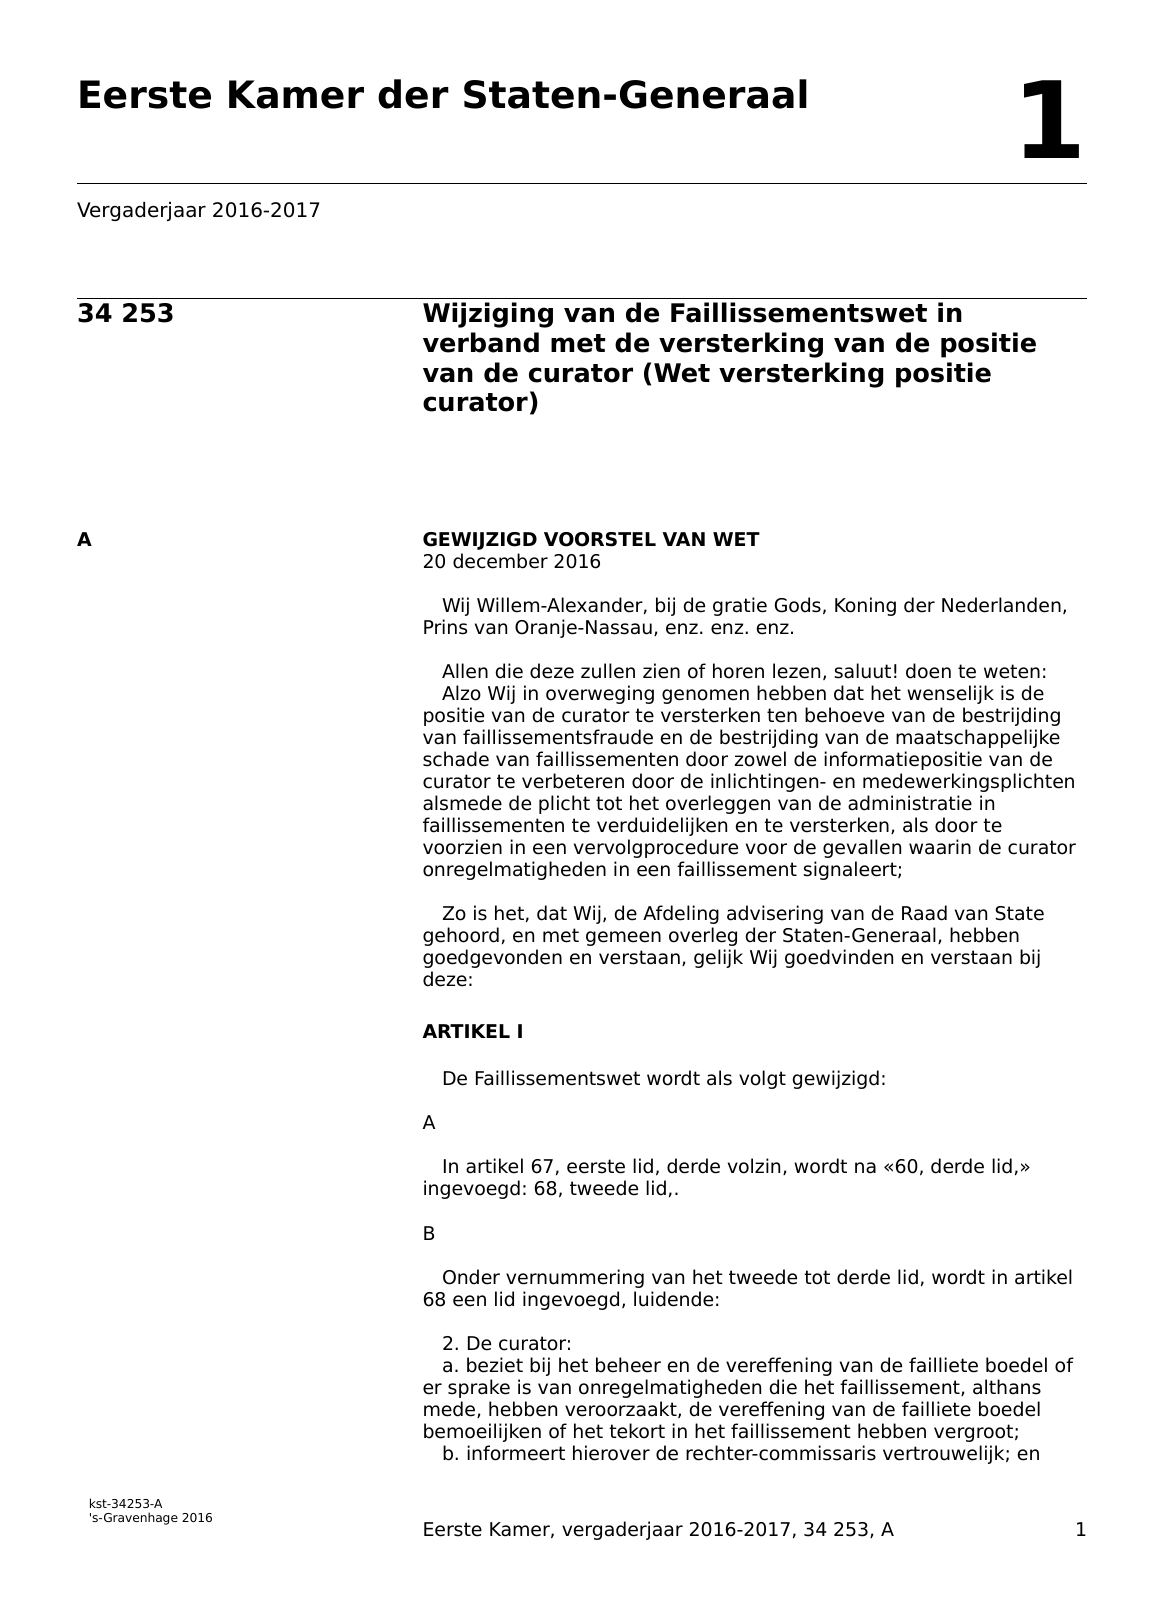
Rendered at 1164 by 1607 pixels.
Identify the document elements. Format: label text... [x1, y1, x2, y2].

text b. informeert hierover de rechter-commissaris vertrouwelijk; en [422, 1443, 1087, 1464]
text Wij Willem-Alexander, bij de gratie Gods, Koning der Nederlanden, Prins van Oranje-Nassau, enz. enz. enz. [422, 595, 1087, 639]
text B [422, 1222, 1087, 1244]
text Allen die deze zullen zien of horen lezen, saluut! doen te weten: [422, 661, 1087, 683]
text De Faillissementswet wordt als volgt gewijzigd: [422, 1068, 1087, 1090]
text a. beziet bij het beheer en de vereffening van de failliete boedel of er sprake is van onregelmatigheden die het faillissement, althans mede, hebben veroorzaakt, de vereffening van de failliete boedel bemoeilijken of het tekort in het faillissement hebben vergroot; [422, 1355, 1087, 1443]
table_header Eerste Kamer der Staten-Generaal [77, 59, 886, 183]
text 's-Gravenhage 2016 [88, 1511, 323, 1525]
table_cell Vergaderjaar 2016-2017 [77, 184, 1087, 298]
subtitle ARTIKEL I [422, 1021, 1087, 1043]
subtitle A GEWIJZIGD VOORSTEL VAN WET [77, 529, 1087, 551]
text In artikel 67, eerste lid, derde volzin, wordt na «60, derde lid,» ingevoegd: 68, tweede lid,. [422, 1156, 1087, 1200]
table_header 1 [886, 59, 1087, 183]
text kst-34253-A [88, 1497, 323, 1511]
text 20 december 2016 [422, 551, 1087, 573]
text 2. De curator: [422, 1333, 1087, 1355]
text A [422, 1112, 1087, 1134]
text Alzo Wij in overweging genomen hebben dat het wenselijk is de positie van de curator te versterken ten behoeve van de bestrijding van faillissementsfraude en de bestrijding van de maatschappelijke schade van faillissementen door zowel de informatiepositie van de curator te verbeteren door de inlichtingen- en medewerkingsplichten alsmede de plicht tot het overleggen van de administratie in faillissementen te verduidelijken en te versterken, als door te voorzien in een vervolgprocedure voor de gevallen waarin de curator onregelmatigheden in een faillissement signaleert; [422, 683, 1087, 881]
text Onder vernummering van het tweede tot derde lid, wordt in artikel 68 een lid ingevoegd, luidende: [422, 1267, 1087, 1311]
text Zo is het, dat Wij, de Afdeling advisering van de Raad van State gehoord, en met gemeen overleg der Staten-Generaal, hebben goedgevonden en verstaan, gelijk Wij goedvinden en verstaan bij deze: [422, 903, 1087, 991]
subtitle 34 253 Wijziging van de Faillissementswet in verband met de versterking van de positie van de curator (Wet versterking positie curator) [77, 299, 1087, 418]
